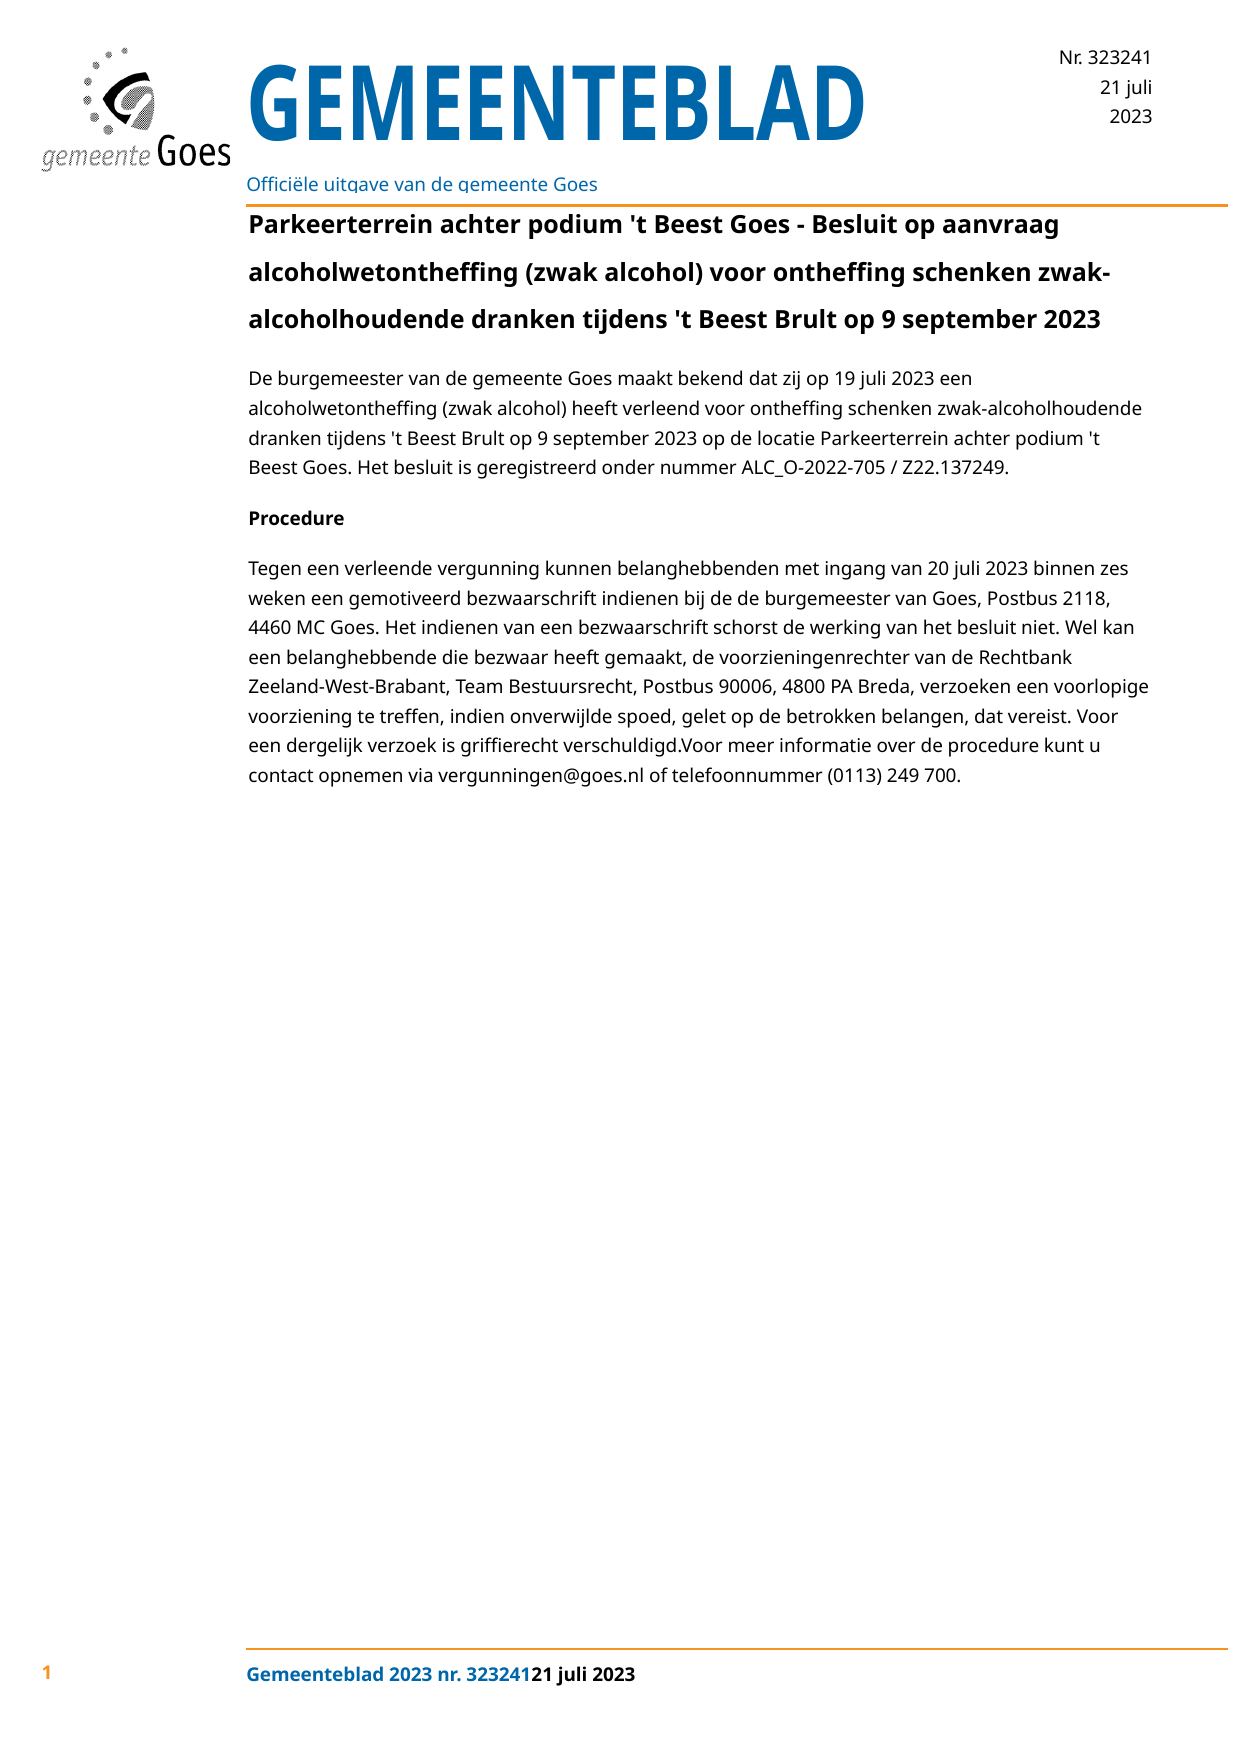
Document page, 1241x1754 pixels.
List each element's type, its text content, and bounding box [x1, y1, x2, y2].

text De burgemeester van de gemeente Goes maakt bekend dat zij op 19 juli 2023 een alcoholwetontheffing (zwak alcohol) heeft verleend voor ontheffing schenken zwak-alcoholhoudende dranken tijdens 't Beest Brult op 9 september 2023 op de locatie Parkeerterrein achter podium 't Beest Goes. Het besluit is geregistreerd onder nummer ALC_O-2022-705 / Z22.137249. [248, 366, 1152, 480]
text Parkeerterrein achter podium 't Beest Goes - Besluit op aanvraag alcoholwetontheffing (zwak alcohol) voor ontheffing schenken zwak-alcoholhoudende dranken tijdens 't Beest Brult op 9 september 2023 [248, 207, 1152, 336]
text Procedure [248, 505, 1152, 530]
picture [41, 47, 231, 172]
text Tegen een verleende vergunning kunnen belanghebbenden met ingang van 20 juli 2023 binnen zes weken een gemotiveerd bezwaarschrift indienen bij de de burgemeester van Goes, Postbus 2118, 4460 MC Goes. Het indienen van een bezwaarschrift schorst de werking van het besluit niet. Wel kan een belanghebbende die bezwaar heeft gemaakt, de voorzieningenrechter van de Rechtbank Zeeland-West-Brabant, Team Bestuursrecht, Postbus 90006, 4800 PA Breda, verzoeken een voorlopige voorziening te treffen, indien onverwijlde spoed, gelet op de betrokken belangen, dat vereist. Voor een dergelijk verzoek is griffierecht verschuldigd.Voor meer informatie over de procedure kunt u contact opnemen via vergunningen@goes.nl of telefoonnummer (0113) 249 700. [248, 555, 1152, 788]
